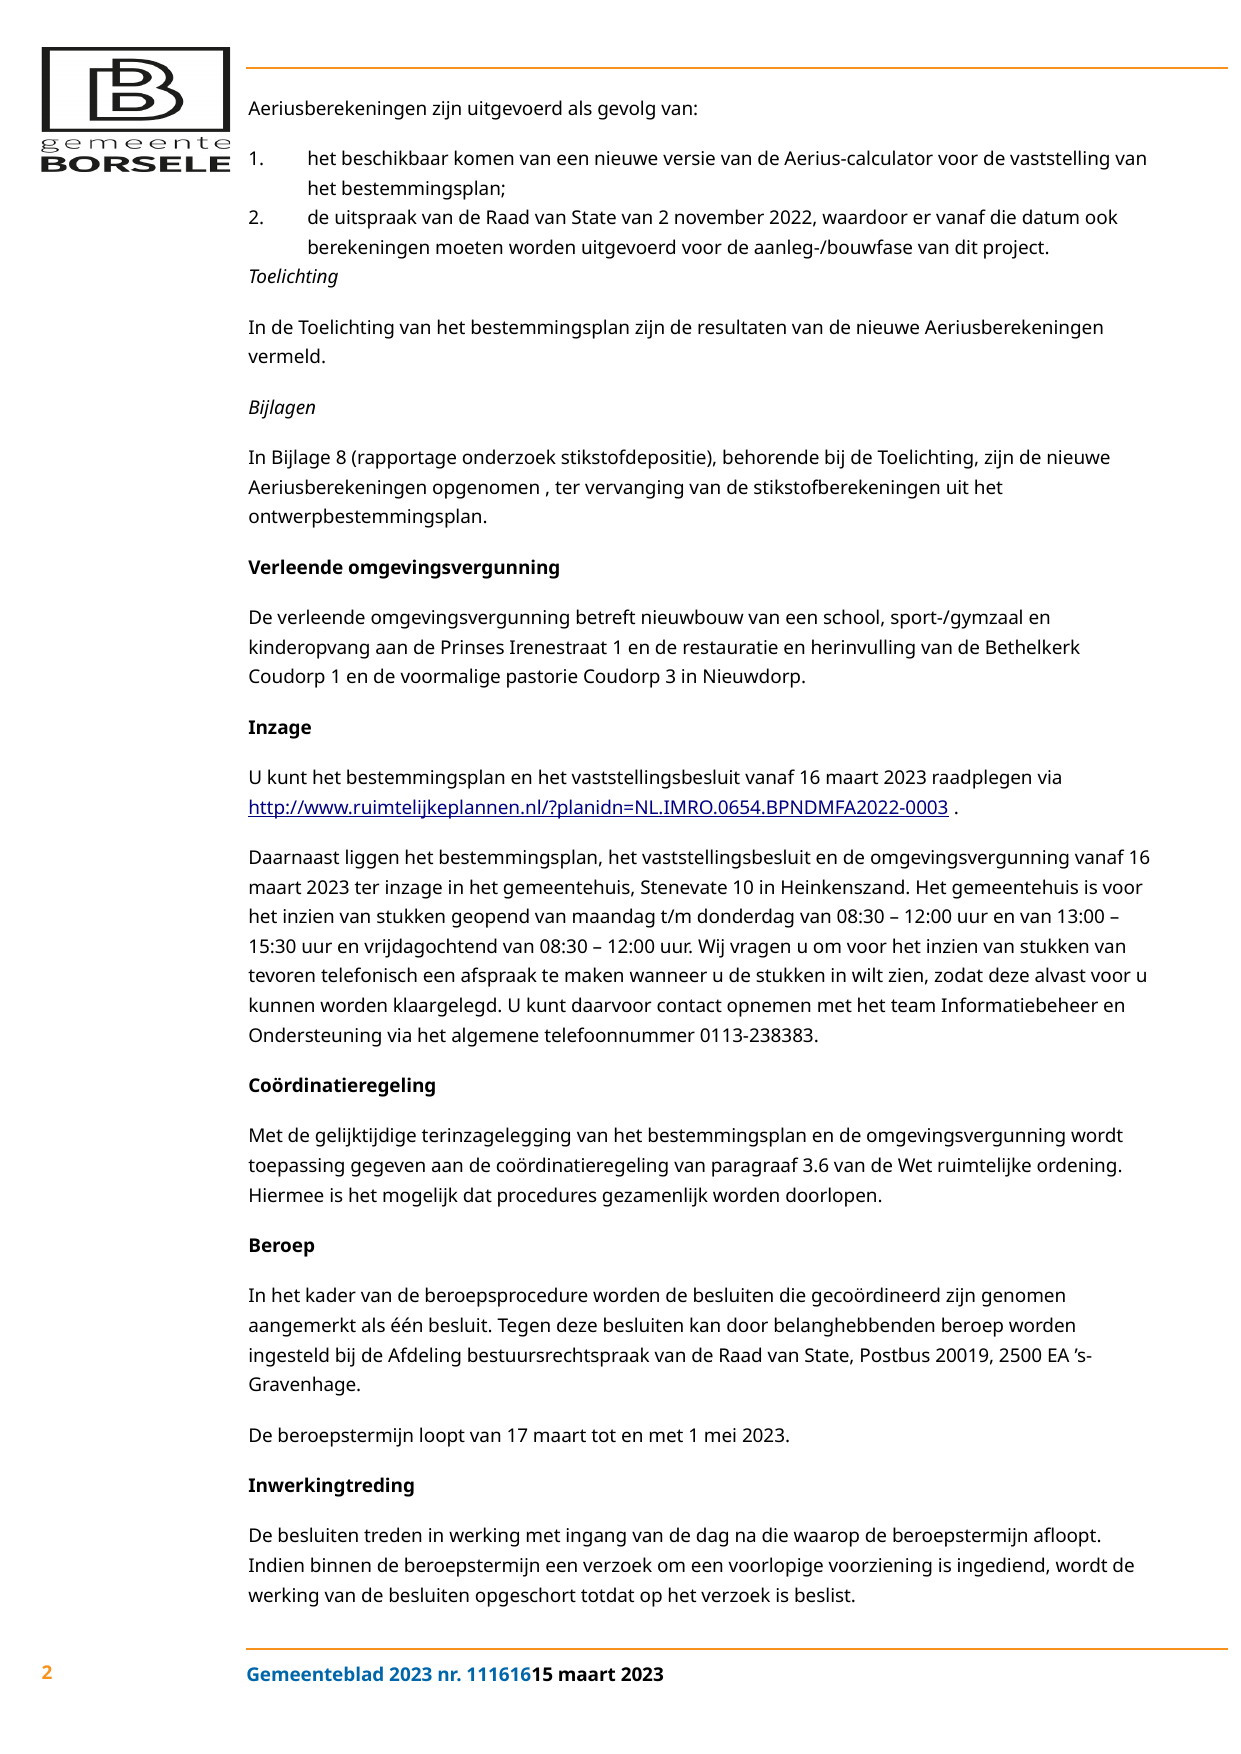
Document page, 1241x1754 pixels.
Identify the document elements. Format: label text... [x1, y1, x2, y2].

text In het kader van de beroepsprocedure worden de besluiten die gecoördineerd zijn genomen aangemerkt als één besluit. Tegen deze besluiten kan door belanghebbenden beroep worden ingesteld bij de Afdeling bestuursrechtspraak van de Raad van State, Postbus 20019, 2500 EA ’s-Gravenhage. [248, 1283, 1152, 1397]
text Daarnaast liggen het bestemmingsplan, het vaststellingsbesluit en de omgevingsvergunning vanaf 16 maart 2023 ter inzage in het gemeentehuis, Stenevate 10 in Heinkenszand. Het gemeentehuis is voor het inzien van stukken geopend van maandag t/m donderdag van 08:30 – 12:00 uur en van 13:00 – 15:30 uur en vrijdagochtend van 08:30 – 12:00 uur. Wij vragen u om voor het inzien van stukken van tevoren telefonisch een afspraak te maken wanneer u de stukken in wilt zien, zodat deze alvast voor u kunnen worden klaargelegd. U kunt daarvoor contact opnemen met het team Informatiebeheer en Ondersteuning via het algemene telefoonnummer 0113-238383. [248, 844, 1152, 1048]
text De besluiten treden in werking met ingang van de dag na die waarop de beroepstermijn afloopt. Indien binnen de beroepstermijn een verzoek om een voorlopige voorziening is ingediend, wordt de werking van de besluiten opgeschort totdat op het verzoek is beslist. [248, 1523, 1152, 1608]
text Inwerkingtreding [248, 1472, 1152, 1498]
picture [41, 47, 231, 172]
text Verleende omgevingsvergunning [248, 554, 1152, 580]
text Toelichting [248, 263, 1152, 289]
text Met de gelijktijdige terinzagelegging van het bestemmingsplan en de omgevingsvergunning wordt toepassing gegeven aan de coördinatieregeling van paragraaf 3.6 van de Wet ruimtelijke ordening. Hiermee is het mogelijk dat procedures gezamenlijk worden doorlopen. [248, 1123, 1152, 1208]
text De beroepstermijn loopt van 17 maart tot en met 1 mei 2023. [248, 1422, 1152, 1448]
text In de Toelichting van het bestemmingsplan zijn de resultaten van de nieuwe Aeriusberekeningen vermeld. [248, 314, 1152, 369]
text De verleende omgevingsvergunning betreft nieuwbouw van een school, sport-/gymzaal en kinderopvang aan de Prinses Irenestraat 1 en de restauratie en herinvulling van de Bethelkerk Coudorp 1 en de voormalige pastorie Coudorp 3 in Nieuwdorp. [248, 604, 1152, 689]
list de uitspraak van de Raad van State van 2 november 2022, waardoor er vanaf die datum ook berekeningen moeten worden uitgevoerd voor de aanleg-/bouwfase van dit project. [248, 204, 1152, 260]
text Inzage [248, 714, 1152, 740]
text Coördinatieregeling [248, 1072, 1152, 1098]
text In Bijlage 8 (rapportage onderzoek stikstofdepositie), behorende bij de Toelichting, zijn de nieuwe Aeriusberekeningen opgenomen , ter vervanging van de stikstofberekeningen uit het ontwerpbestemmingsplan. [248, 444, 1152, 529]
text U kunt het bestemmingsplan en het vaststellingsbesluit vanaf 16 maart 2023 raadplegen via http://www.ruimtelijkeplannen.nl/?planidn=NL.IMRO.0654.BPNDMFA2022-0003 . [248, 764, 1152, 820]
list het beschikbaar komen van een nieuwe versie van de Aerius-calculator voor de vaststelling van het bestemmingsplan; [248, 145, 1152, 201]
text Bijlagen [248, 394, 1152, 420]
text Aeriusberekeningen zijn uitgevoerd als gevolg van: [248, 95, 1152, 121]
text Beroep [248, 1232, 1152, 1258]
